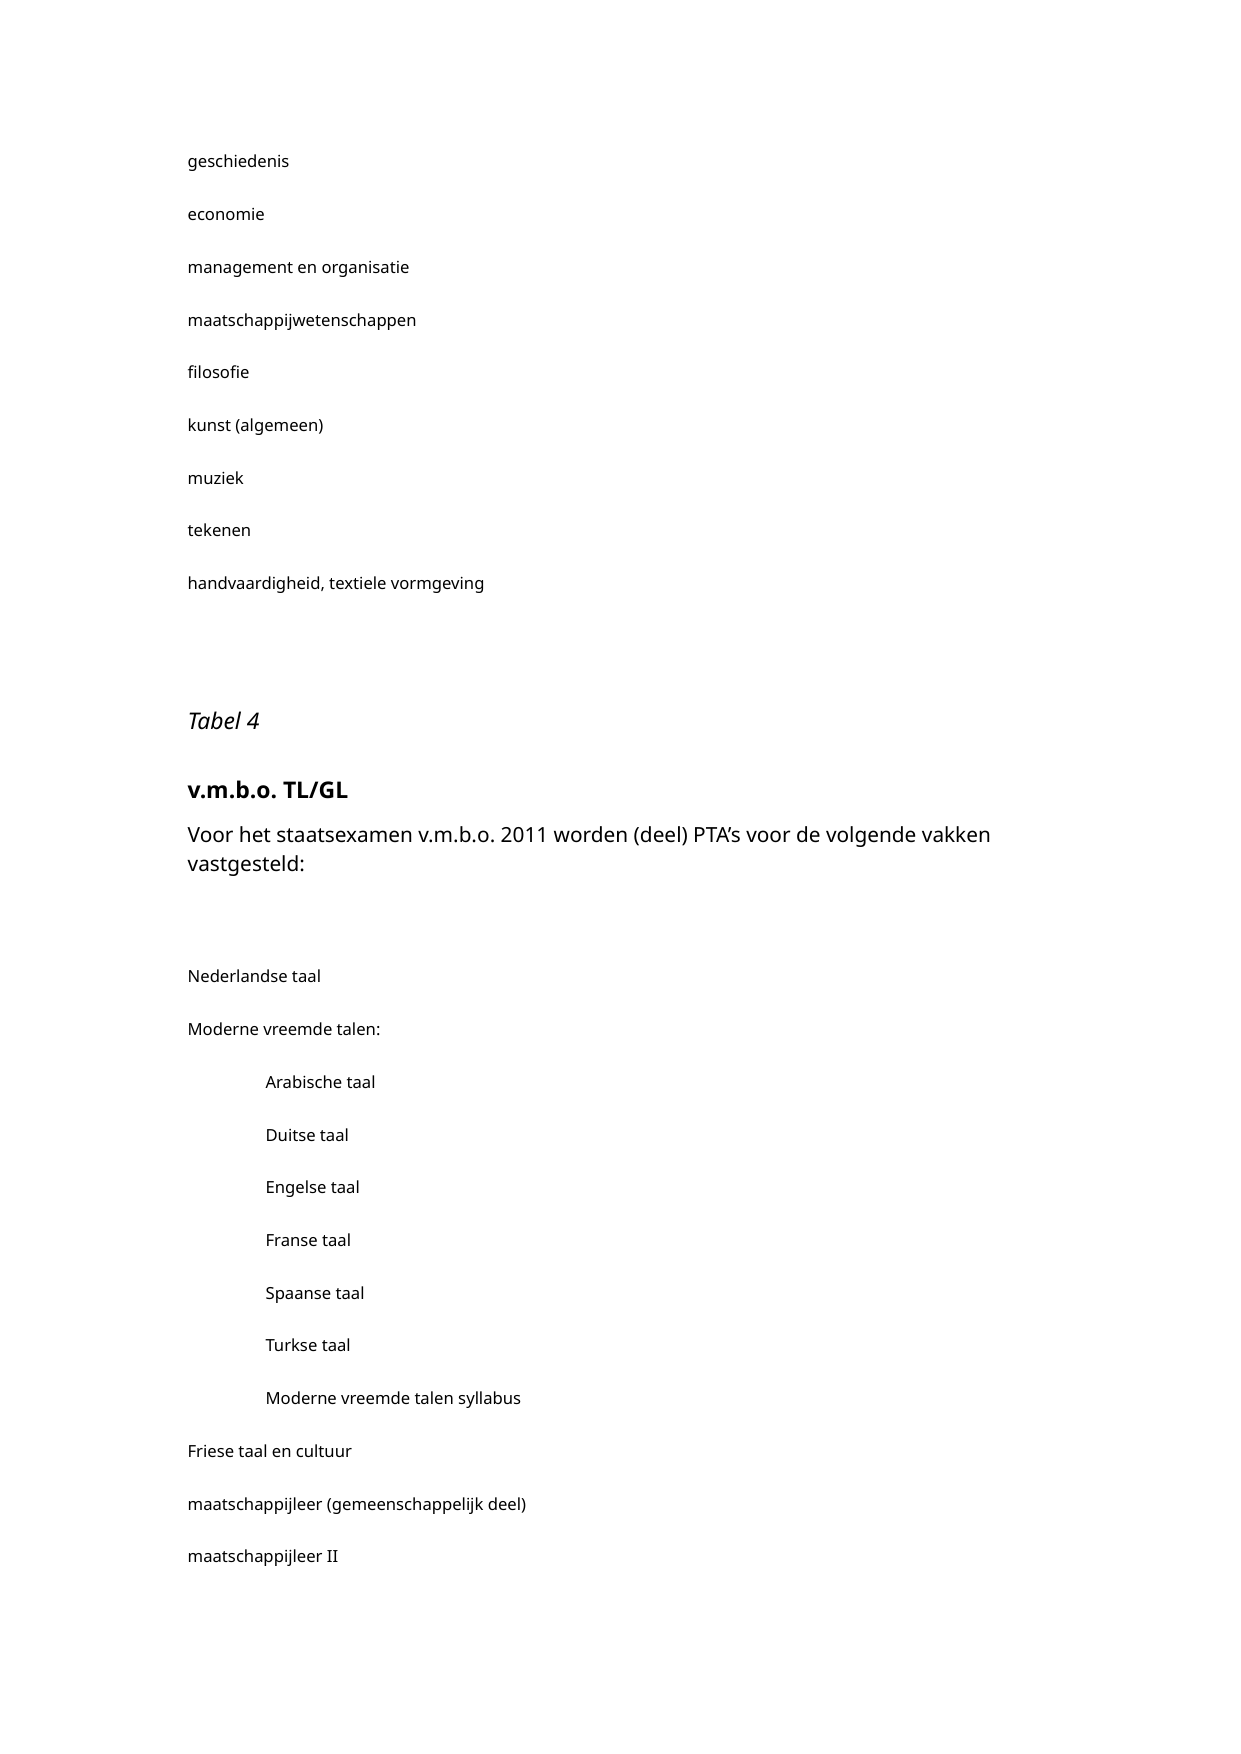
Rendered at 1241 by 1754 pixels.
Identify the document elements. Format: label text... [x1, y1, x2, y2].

table_cell maatschappijleer (gemeenschappelijk deel) [188, 1492, 1053, 1545]
table_header Nederlandse taal [188, 965, 1053, 1018]
table_cell maatschappijwetenschappen [188, 308, 1053, 361]
table_cell muziek [188, 466, 1053, 519]
table_cell Friese taal en cultuur [188, 1440, 1053, 1492]
subtitle Tabel 4 [187, 705, 1053, 737]
table_cell tekenen [188, 519, 1053, 572]
table_cell geschiedenis [188, 150, 1053, 203]
table_cell kunst (algemeen) [188, 414, 1053, 466]
text Voor het staatsexamen v.m.b.o. 2011 worden (deel) PTA’s voor de volgende vakken vastgesteld: [187, 820, 1053, 877]
table_cell handvaardigheid, textiele vormgeving [188, 572, 1053, 624]
table_cell [188, 1071, 265, 1439]
table_cell management en organisatie [188, 255, 1053, 308]
table_cell Moderne vreemde talen: [188, 1018, 1053, 1071]
table_cell filosofie [188, 361, 1053, 413]
table_cell economie [188, 203, 1053, 255]
subtitle v.m.b.o. TL/GL [187, 774, 1053, 805]
table_cell Arabische taal Duitse taal Engelse taal Franse taal Spaanse taal Turkse taal Moderne vreemde talen syllabus [265, 1071, 1053, 1439]
table_cell maatschappijleer II [188, 1545, 1053, 1598]
